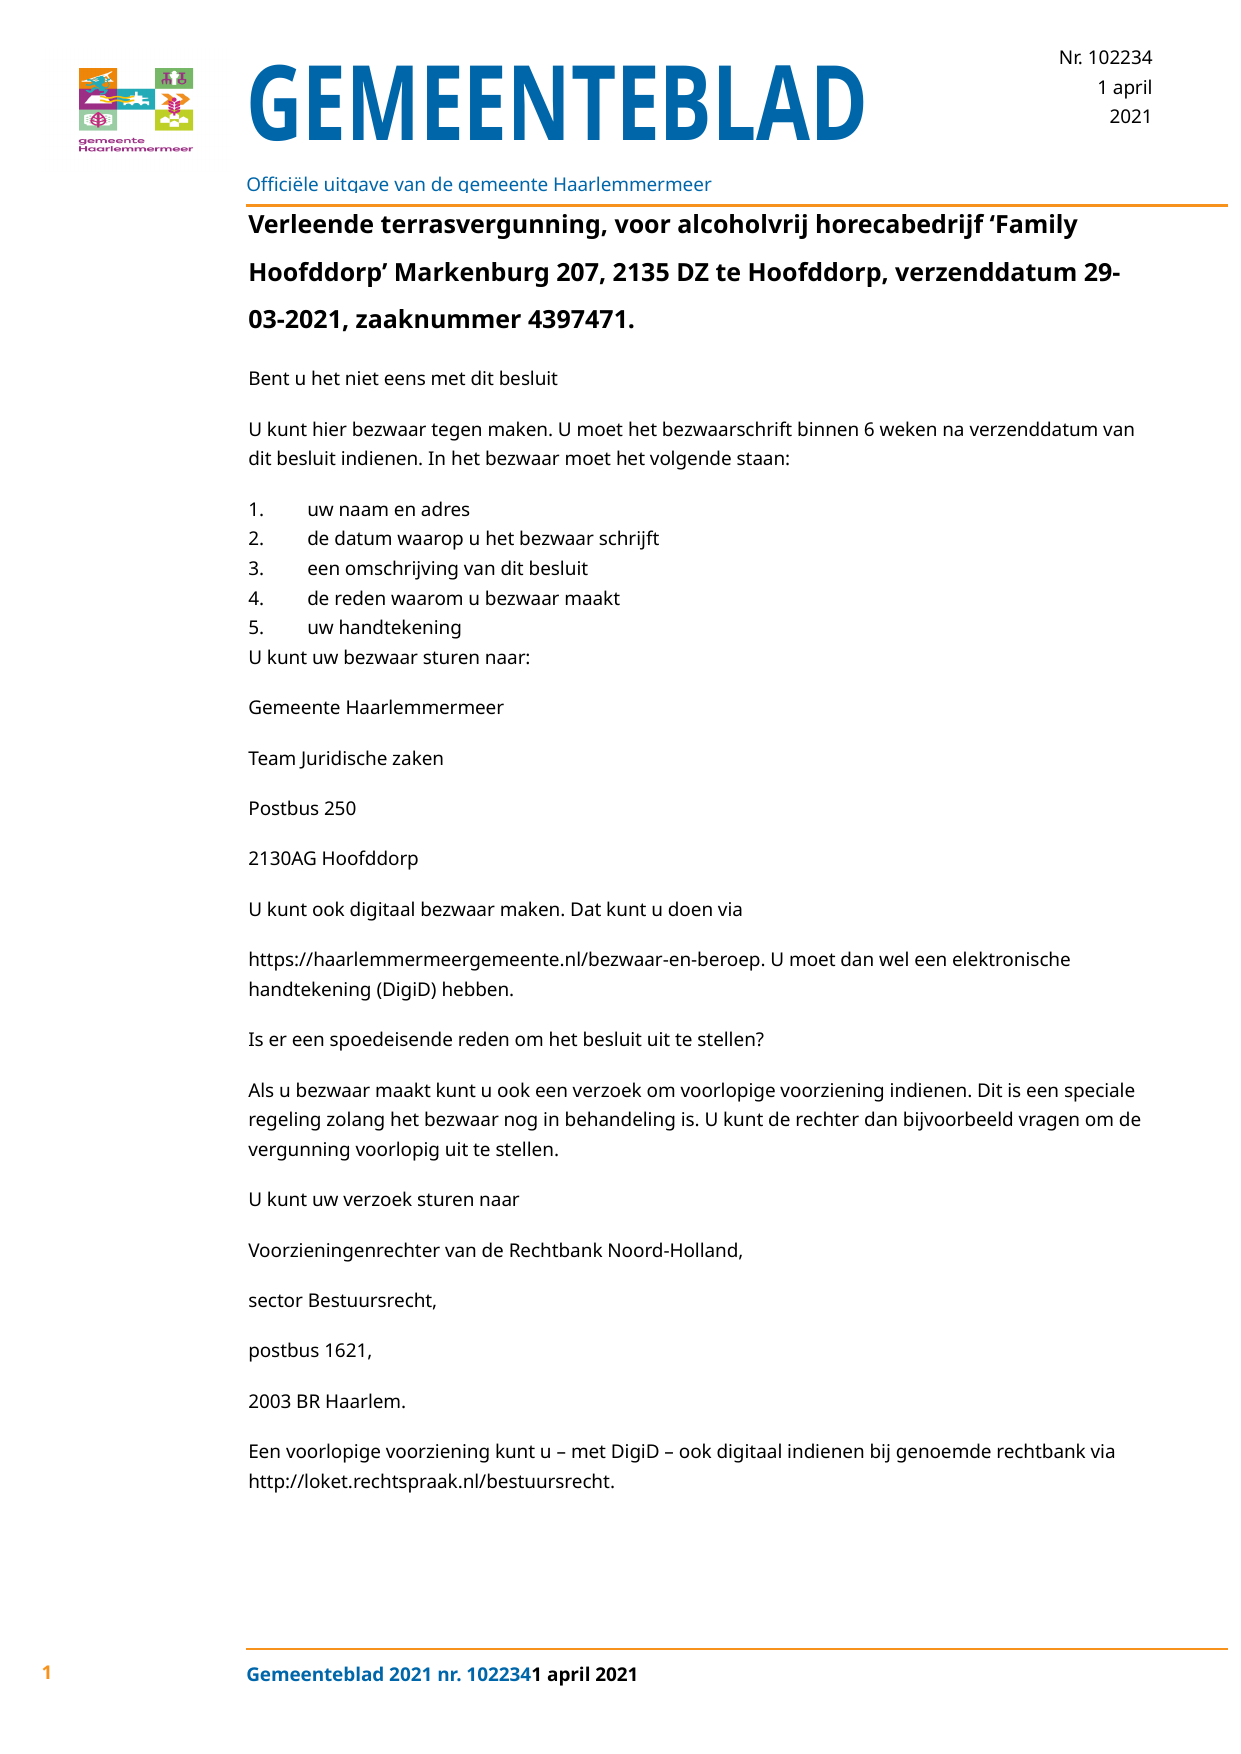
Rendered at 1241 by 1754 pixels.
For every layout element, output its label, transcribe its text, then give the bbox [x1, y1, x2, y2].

text U kunt uw verzoek sturen naar [248, 1186, 1152, 1212]
list uw handtekening [248, 614, 1152, 640]
text Verleende terrasvergunning, voor alcoholvrij horecabedrijf ‘Family Hoofddorp’ Markenburg 207, 2135 DZ te Hoofddorp, verzenddatum 29-03-2021, zaaknummer 4397471. [248, 207, 1152, 336]
text U kunt uw bezwaar sturen naar: [248, 644, 1152, 669]
list een omschrijving van dit besluit [248, 555, 1152, 581]
list uw naam en adres [248, 496, 1152, 522]
list de reden waarom u bezwaar maakt [248, 585, 1152, 610]
text U kunt hier bezwaar tegen maken. U moet het bezwaarschrift binnen 6 weken na verzenddatum van dit besluit indienen. In het bezwaar moet het volgende staan: [248, 416, 1152, 471]
text sector Bestuursrecht, [248, 1287, 1152, 1313]
text Voorzieningenrechter van de Rechtbank Noord-Holland, [248, 1237, 1152, 1262]
text 2003 BR Haarlem. [248, 1388, 1152, 1414]
text Als u bezwaar maakt kunt u ook een verzoek om voorlopige voorziening indienen. Dit is een speciale regeling zolang het bezwaar nog in behandeling is. U kunt de rechter dan bijvoorbeeld vragen om de vergunning voorlopig uit te stellen. [248, 1077, 1152, 1162]
text Een voorlopige voorziening kunt u – met DigiD – ook digitaal indienen bij genoemde rechtbank via http://loket.rechtspraak.nl/bestuursrecht. [248, 1438, 1152, 1494]
text Is er een spoedeisende reden om het besluit uit te stellen? [248, 1026, 1152, 1052]
text Bent u het niet eens met dit besluit [248, 366, 1152, 391]
text https://haarlemmermeergemeente.nl/bezwaar-en-beroep. U moet dan wel een elektronische handtekening (DigiD) hebben. [248, 946, 1152, 1002]
text Team Juridische zaken [248, 745, 1152, 770]
text postbus 1621, [248, 1338, 1152, 1363]
text Gemeente Haarlemmermeer [248, 694, 1152, 720]
picture [41, 47, 231, 172]
text U kunt ook digitaal bezwaar maken. Dat kunt u doen via [248, 896, 1152, 922]
text Postbus 250 [248, 795, 1152, 821]
list de datum waarop u het bezwaar schrijft [248, 526, 1152, 551]
text 2130AG Hoofddorp [248, 846, 1152, 871]
